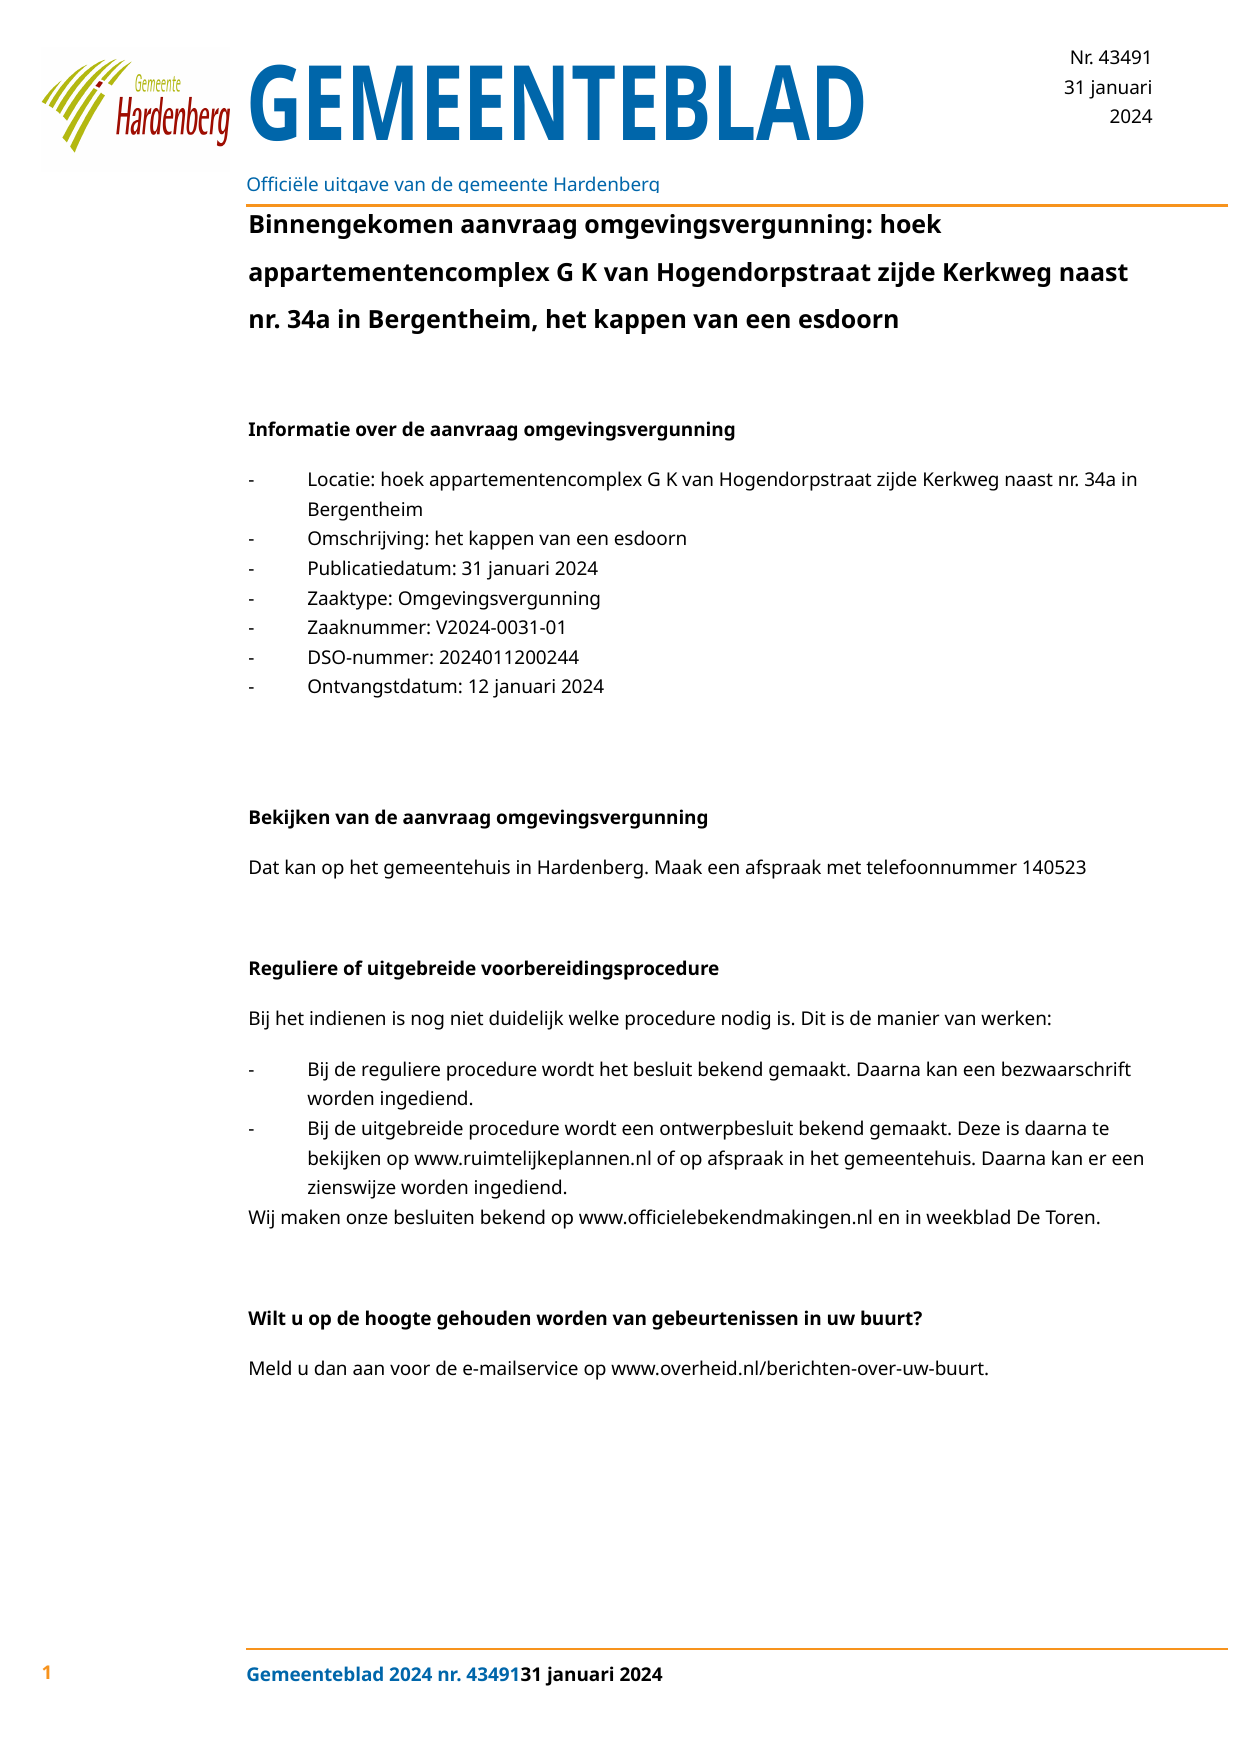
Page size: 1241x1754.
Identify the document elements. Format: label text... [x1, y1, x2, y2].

text Meld u dan aan voor de e-mailservice op www.overheid.nl/berichten-over-uw-buurt. [248, 1355, 1152, 1381]
text Dat kan op het gemeentehuis in Hardenberg. Maak een afspraak met telefoonnummer 140523 [248, 854, 1152, 880]
text Bij het indienen is nog niet duidelijk welke procedure nodig is. Dit is de manier van werken: [248, 1006, 1152, 1031]
picture [41, 47, 231, 172]
list Bij de uitgebreide procedure wordt een ontwerpbesluit bekend gemaakt. Deze is daarna te bekijken op www.ruimtelijkeplannen.nl of op afspraak in het gemeentehuis. Daarna kan er een zienswijze worden ingediend. [248, 1115, 1152, 1200]
list Locatie: hoek appartementencomplex G K van Hogendorpstraat zijde Kerkweg naast nr. 34a in Bergentheim [248, 466, 1152, 522]
text Wij maken onze besluiten bekend op www.officielebekendmakingen.nl en in weekblad De Toren. [248, 1204, 1152, 1229]
text Wilt u op de hoogte gehouden worden van gebeurtenissen in uw buurt? [248, 1305, 1152, 1330]
list Omschrijving: het kappen van een esdoorn [248, 526, 1152, 551]
text Informatie over de aanvraag omgevingsvergunning [248, 416, 1152, 442]
text Reguliere of uitgebreide voorbereidingsprocedure [248, 955, 1152, 981]
list Zaaktype: Omgevingsvergunning [248, 585, 1152, 610]
list DSO-nummer: 2024011200244 [248, 644, 1152, 669]
list Zaaknummer: V2024-0031-01 [248, 614, 1152, 640]
list Ontvangstdatum: 12 januari 2024 [248, 673, 1152, 699]
list Bij de reguliere procedure wordt het besluit bekend gemaakt. Daarna kan een bezwaarschrift worden ingediend. [248, 1056, 1152, 1111]
list Publicatiedatum: 31 januari 2024 [248, 555, 1152, 581]
text Bekijken van de aanvraag omgevingsvergunning [248, 804, 1152, 829]
text Binnengekomen aanvraag omgevingsvergunning: hoek appartementencomplex G K van Hogendorpstraat zijde Kerkweg naast nr. 34a in Bergentheim, het kappen van een esdoorn [248, 207, 1152, 336]
